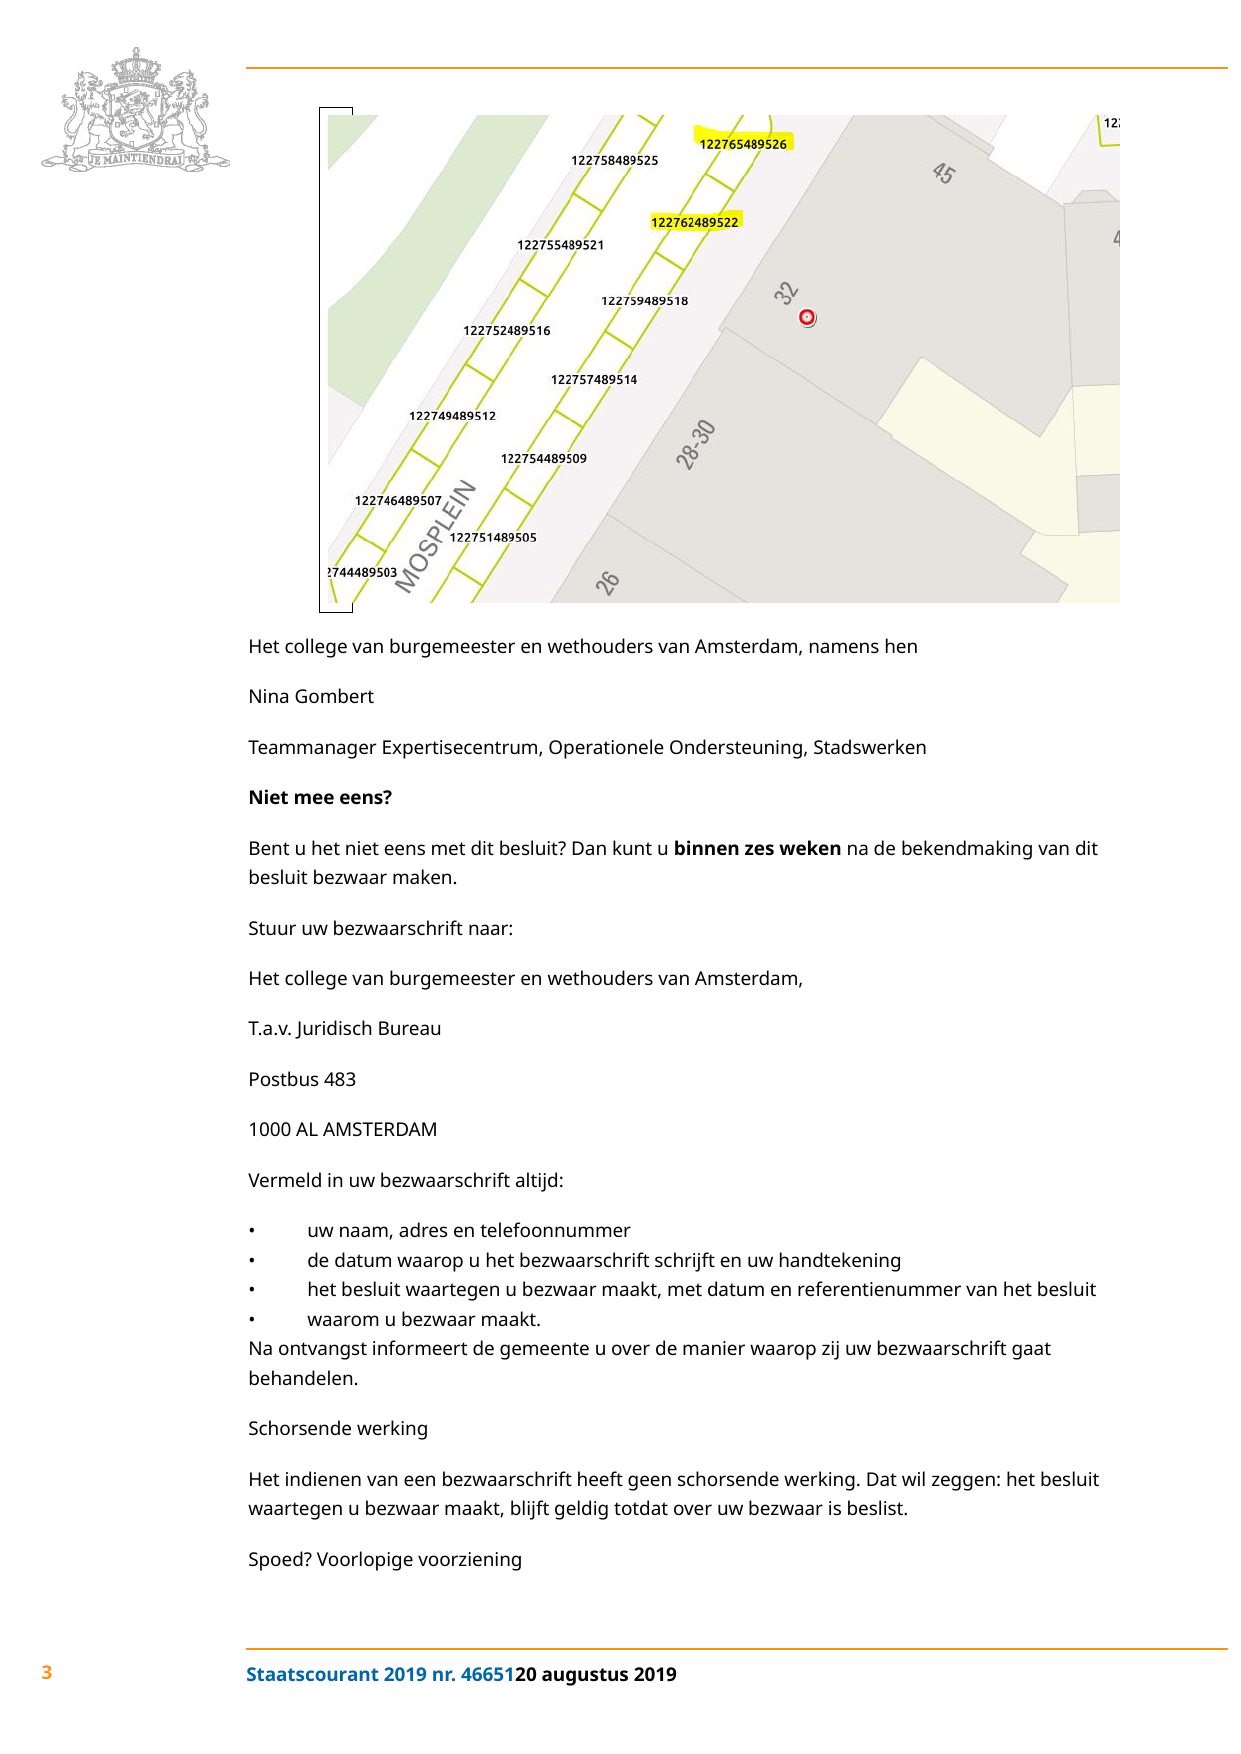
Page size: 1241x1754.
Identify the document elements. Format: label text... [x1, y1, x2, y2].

text Het college van burgemeester en wethouders van Amsterdam, [248, 965, 1152, 991]
list het besluit waartegen u bezwaar maakt, met datum en referentienummer van het besluit [248, 1276, 1152, 1302]
text Spoed? Voorlopige voorziening [248, 1546, 1152, 1572]
text Stuur uw bezwaarschrift naar: [248, 915, 1152, 941]
text Vermeld in uw bezwaarschrift altijd: [248, 1167, 1152, 1193]
text 1000 AL AMSTERDAM [248, 1116, 1152, 1142]
text Postbus 483 [248, 1066, 1152, 1092]
list uw naam, adres en telefoonnummer [248, 1217, 1152, 1243]
picture [327, 115, 1120, 603]
list waarom u bezwaar maakt. [248, 1306, 1152, 1332]
picture [41, 47, 231, 172]
text Nina Gombert [248, 683, 1152, 709]
text T.a.v. Juridisch Bureau [248, 1016, 1152, 1041]
text Teammanager Expertisecentrum, Operationele Ondersteuning, Stadswerken [248, 734, 1152, 760]
text Het college van burgemeester en wethouders van Amsterdam, namens hen [248, 633, 1152, 659]
text Niet mee eens? [248, 784, 1152, 810]
text Na ontvangst informeert de gemeente u over de manier waarop zij uw bezwaarschrift gaat behandelen. [248, 1336, 1152, 1391]
list de datum waarop u het bezwaarschrift schrijft en uw handtekening [248, 1247, 1152, 1273]
text Het indienen van een bezwaarschrift heeft geen schorsende werking. Dat wil zeggen: het besluit waartegen u bezwaar maakt, blijft geldig totdat over uw bezwaar is beslist. [248, 1466, 1152, 1521]
text Schorsende werking [248, 1416, 1152, 1441]
text Bent u het niet eens met dit besluit? Dan kunt u binnen zes weken na de bekendmaking van dit besluit bezwaar maken. [248, 835, 1152, 890]
